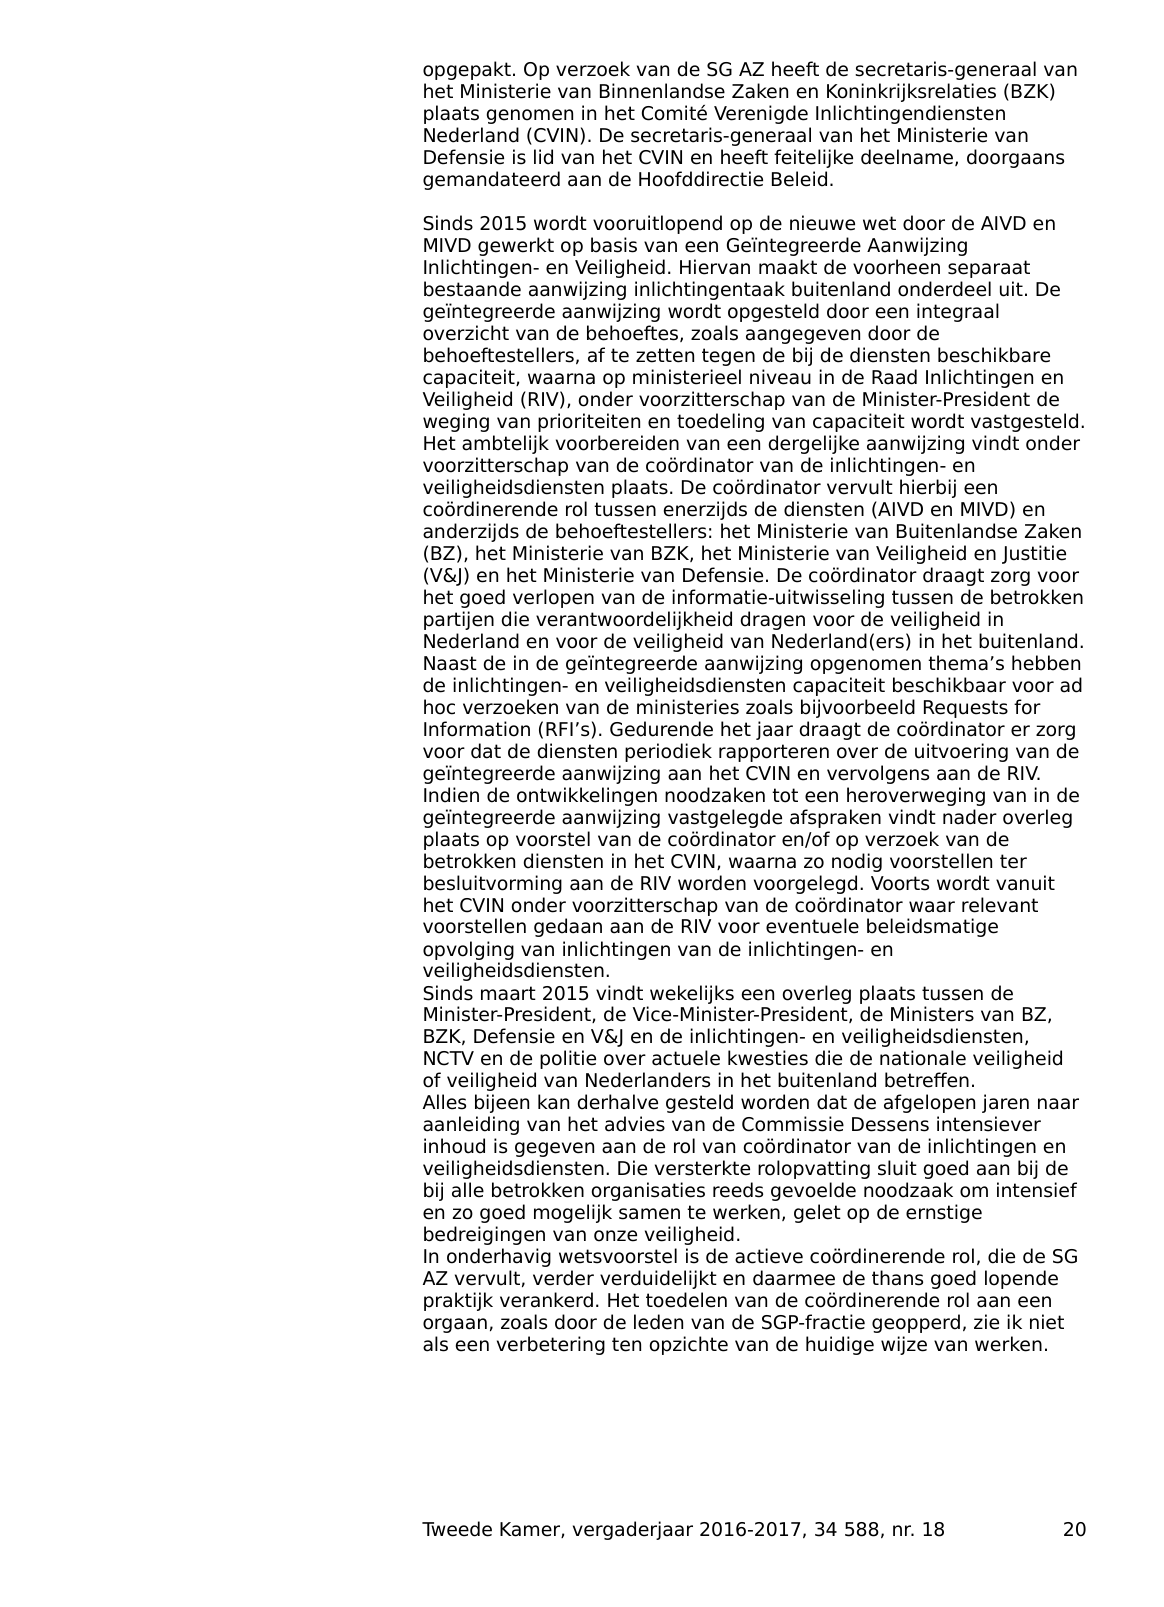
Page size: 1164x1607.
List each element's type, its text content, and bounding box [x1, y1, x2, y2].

text In onderhavig wetsvoorstel is de actieve coördinerende rol, die de SG AZ vervult, verder verduidelijkt en daarmee de thans goed lopende praktijk verankerd. Het toedelen van de coördinerende rol aan een orgaan, zoals door de leden van de SGP-fractie geopperd, zie ik niet als een verbetering ten opzichte van de huidige wijze van werken. [422, 1246, 1087, 1356]
text Alles bijeen kan derhalve gesteld worden dat de afgelopen jaren naar aanleiding van het advies van de Commissie Dessens intensiever inhoud is gegeven aan de rol van coördinator van de inlichtingen en veiligheidsdiensten. Die versterkte rolopvatting sluit goed aan bij de bij alle betrokken organisaties reeds gevoelde noodzaak om intensief en zo goed mogelijk samen te werken, gelet op de ernstige bedreigingen van onze veiligheid. [422, 1092, 1087, 1246]
text Het ambtelijk voorbereiden van een dergelijke aanwijzing vindt onder voorzitterschap van de coördinator van de inlichtingen- en veiligheidsdiensten plaats. De coördinator vervult hierbij een coördinerende rol tussen enerzijds de diensten (AIVD en MIVD) en anderzijds de behoeftestellers: het Ministerie van Buitenlandse Zaken (BZ), het Ministerie van BZK, het Ministerie van Veiligheid en Justitie (V&J) en het Ministerie van Defensie. De coördinator draagt zorg voor het goed verlopen van de informatie-uitwisseling tussen de betrokken partijen die verantwoordelijkheid dragen voor de veiligheid in Nederland en voor de veiligheid van Nederland(ers) in het buitenland. Naast de in de geïntegreerde aanwijzing opgenomen thema’s hebben de inlichtingen- en veiligheidsdiensten capaciteit beschikbaar voor ad hoc verzoeken van de ministeries zoals bijvoorbeeld Requests for Information (RFI’s). Gedurende het jaar draagt de coördinator er zorg voor dat de diensten periodiek rapporteren over de uitvoering van de geïntegreerde aanwijzing aan het CVIN en vervolgens aan de RIV. Indien de ontwikkelingen noodzaken tot een heroverweging van in de geïntegreerde aanwijzing vastgelegde afspraken vindt nader overleg plaats op voorstel van de coördinator en/of op verzoek van de betrokken diensten in het CVIN, waarna zo nodig voorstellen ter besluitvorming aan de RIV worden voorgelegd. Voorts wordt vanuit het CVIN onder voorzitterschap van de coördinator waar relevant voorstellen gedaan aan de RIV voor eventuele beleidsmatige opvolging van inlichtingen van de inlichtingen- en veiligheidsdiensten. [422, 433, 1087, 982]
text opgepakt. Op verzoek van de SG AZ heeft de secretaris-generaal van het Ministerie van Binnenlandse Zaken en Koninkrijksrelaties (BZK) plaats genomen in het Comité Verenigde Inlichtingendiensten Nederland (CVIN). De secretaris-generaal van het Ministerie van Defensie is lid van het CVIN en heeft feitelijke deelname, doorgaans gemandateerd aan de Hoofddirectie Beleid. [422, 59, 1087, 191]
text Sinds 2015 wordt vooruitlopend op de nieuwe wet door de AIVD en MIVD gewerkt op basis van een Geïntegreerde Aanwijzing Inlichtingen- en Veiligheid. Hiervan maakt de voorheen separaat bestaande aanwijzing inlichtingentaak buitenland onderdeel uit. De geïntegreerde aanwijzing wordt opgesteld door een integraal overzicht van de behoeftes, zoals aangegeven door de behoeftestellers, af te zetten tegen de bij de diensten beschikbare capaciteit, waarna op ministerieel niveau in de Raad Inlichtingen en Veiligheid (RIV), onder voorzitterschap van de Minister-President de weging van prioriteiten en toedeling van capaciteit wordt vastgesteld. [422, 213, 1087, 433]
text Sinds maart 2015 vindt wekelijks een overleg plaats tussen de Minister-President, de Vice-Minister-President, de Ministers van BZ, BZK, Defensie en V&J en de inlichtingen- en veiligheidsdiensten, NCTV en de politie over actuele kwesties die de nationale veiligheid of veiligheid van Nederlanders in het buitenland betreffen. [422, 982, 1087, 1092]
